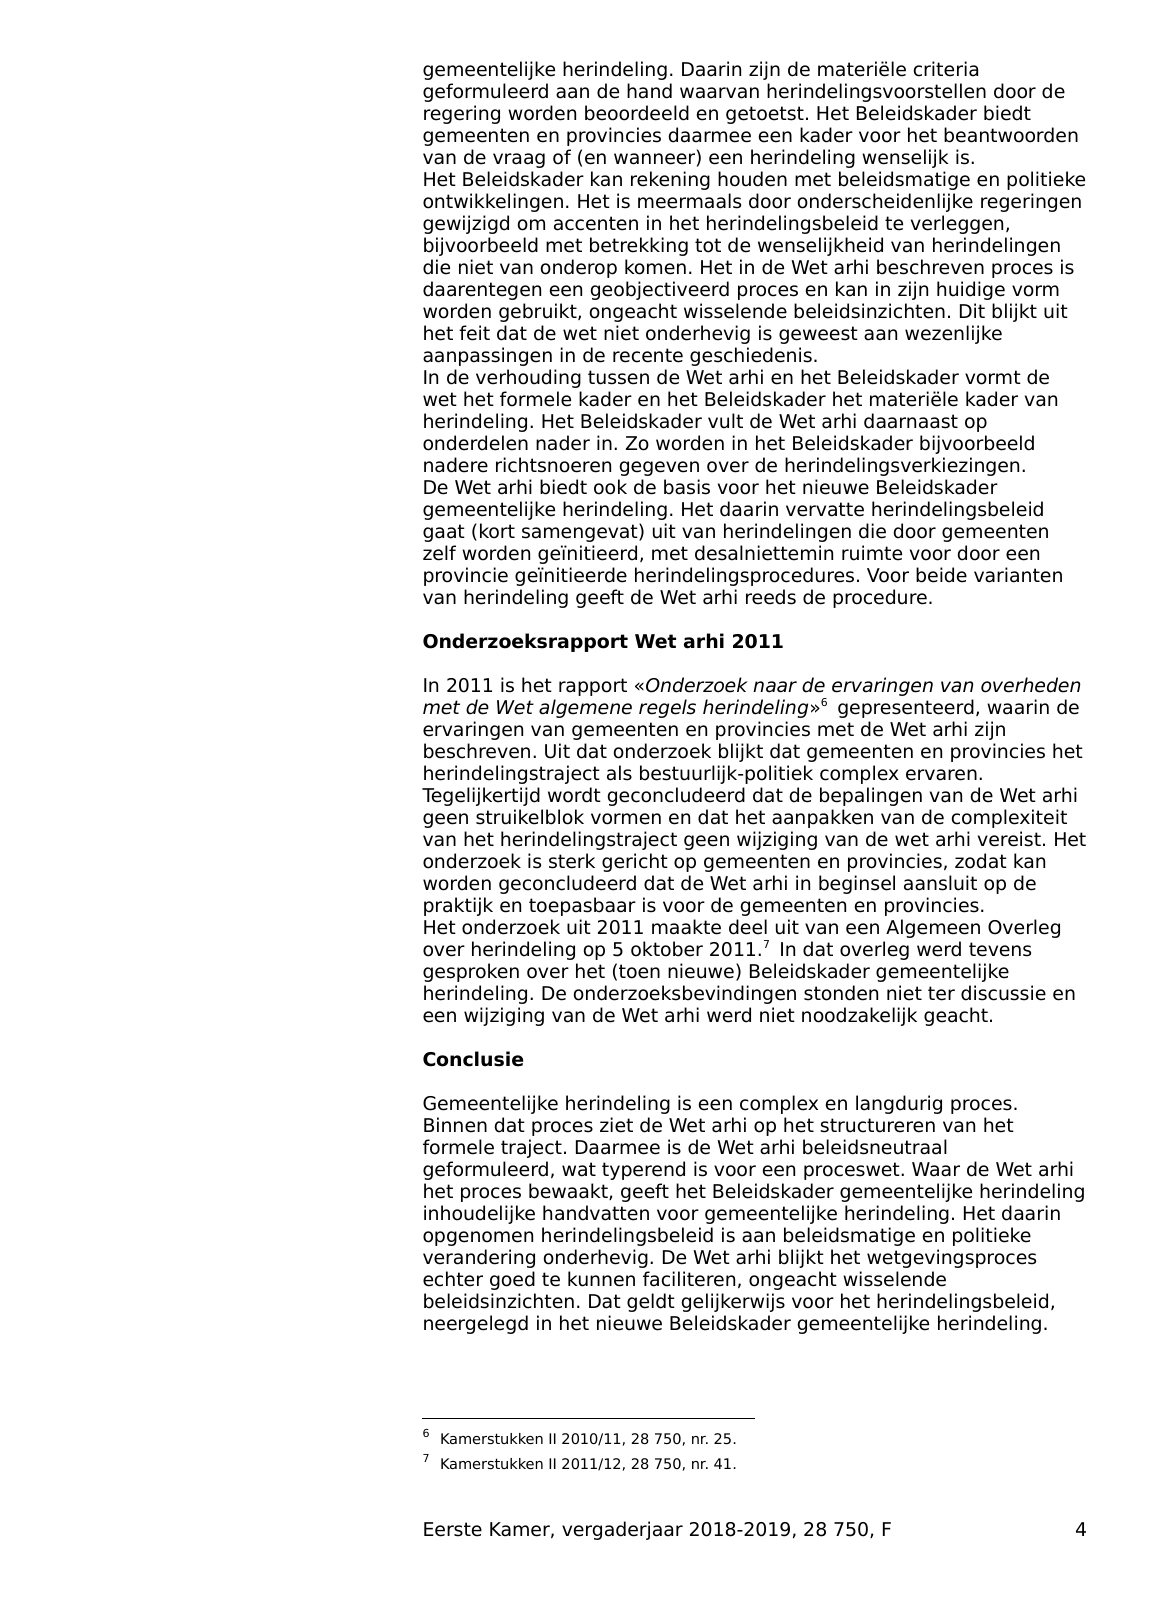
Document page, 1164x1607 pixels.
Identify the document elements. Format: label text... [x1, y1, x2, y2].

text Gemeentelijke herindeling is een complex en langdurig proces. Binnen dat proces ziet de Wet arhi op het structureren van het formele traject. Daarmee is de Wet arhi beleidsneutraal geformuleerd, wat typerend is voor een proceswet. Waar de Wet arhi het proces bewaakt, geeft het Beleidskader gemeentelijke herindeling inhoudelijke handvatten voor gemeentelijke herindeling. Het daarin opgenomen herindelingsbeleid is aan beleidsmatige en politieke verandering onderhevig. De Wet arhi blijkt het wetgevingsproces echter goed te kunnen faciliteren, ongeacht wisselende beleidsinzichten. Dat geldt gelijkerwijs voor het herindelingsbeleid, neergelegd in het nieuwe Beleidskader gemeentelijke herindeling. [422, 1093, 1087, 1335]
text De Wet arhi biedt ook de basis voor het nieuwe Beleidskader gemeentelijke herindeling. Het daarin vervatte herindelingsbeleid gaat (kort samengevat) uit van herindelingen die door gemeenten zelf worden geïnitieerd, met desalniettemin ruimte voor door een provincie geïnitieerde herindelingsprocedures. Voor beide varianten van herindeling geeft de Wet arhi reeds de procedure. [422, 477, 1087, 608]
text Kamerstukken II 2011/12, 28 750, nr. 41. [422, 1452, 1087, 1474]
text In 2011 is het rapport «Onderzoek naar de ervaringen van overheden met de Wet algemene regels herindeling» gepresenteerd, waarin de ervaringen van gemeenten en provincies met de Wet arhi zijn beschreven. Uit dat onderzoek blijkt dat gemeenten en provincies het herindelingstraject als bestuurlijk-politiek complex ervaren. Tegelijkertijd wordt geconcludeerd dat de bepalingen van de Wet arhi geen struikelblok vormen en dat het aanpakken van de complexiteit van het herindelingstraject geen wijziging van de wet arhi vereist. Het onderzoek is sterk gericht op gemeenten en provincies, zodat kan worden geconcludeerd dat de Wet arhi in beginsel aansluit op de praktijk en toepasbaar is voor de gemeenten en provincies. [422, 675, 1087, 917]
text Kamerstukken II 2010/11, 28 750, nr. 25. [422, 1427, 1087, 1449]
text Het Beleidskader kan rekening houden met beleidsmatige en politieke ontwikkelingen. Het is meermaals door onderscheidenlijke regeringen gewijzigd om accenten in het herindelingsbeleid te verleggen, bijvoorbeeld met betrekking tot de wenselijkheid van herindelingen die niet van onderop komen. Het in de Wet arhi beschreven proces is daarentegen een geobjectiveerd proces en kan in zijn huidige vorm worden gebruikt, ongeacht wisselende beleidsinzichten. Dit blijkt uit het feit dat de wet niet onderhevig is geweest aan wezenlijke aanpassingen in de recente geschiedenis. [422, 169, 1087, 367]
text gemeentelijke herindeling. Daarin zijn de materiële criteria geformuleerd aan de hand waarvan herindelingsvoorstellen door de regering worden beoordeeld en getoetst. Het Beleidskader biedt gemeenten en provincies daarmee een kader voor het beantwoorden van de vraag of (en wanneer) een herindeling wenselijk is. [422, 59, 1087, 169]
text Het onderzoek uit 2011 maakte deel uit van een Algemeen Overleg over herindeling op 5 oktober 2011. In dat overleg werd tevens gesproken over het (toen nieuwe) Beleidskader gemeentelijke herindeling. De onderzoeksbevindingen stonden niet ter discussie en een wijziging van de Wet arhi werd niet noodzakelijk geacht. [422, 917, 1087, 1027]
subtitle Conclusie [422, 1049, 1087, 1071]
text In de verhouding tussen de Wet arhi en het Beleidskader vormt de wet het formele kader en het Beleidskader het materiële kader van herindeling. Het Beleidskader vult de Wet arhi daarnaast op onderdelen nader in. Zo worden in het Beleidskader bijvoorbeeld nadere richtsnoeren gegeven over de herindelingsverkiezingen. [422, 367, 1087, 477]
subtitle Onderzoeksrapport Wet arhi 2011 [422, 631, 1087, 653]
